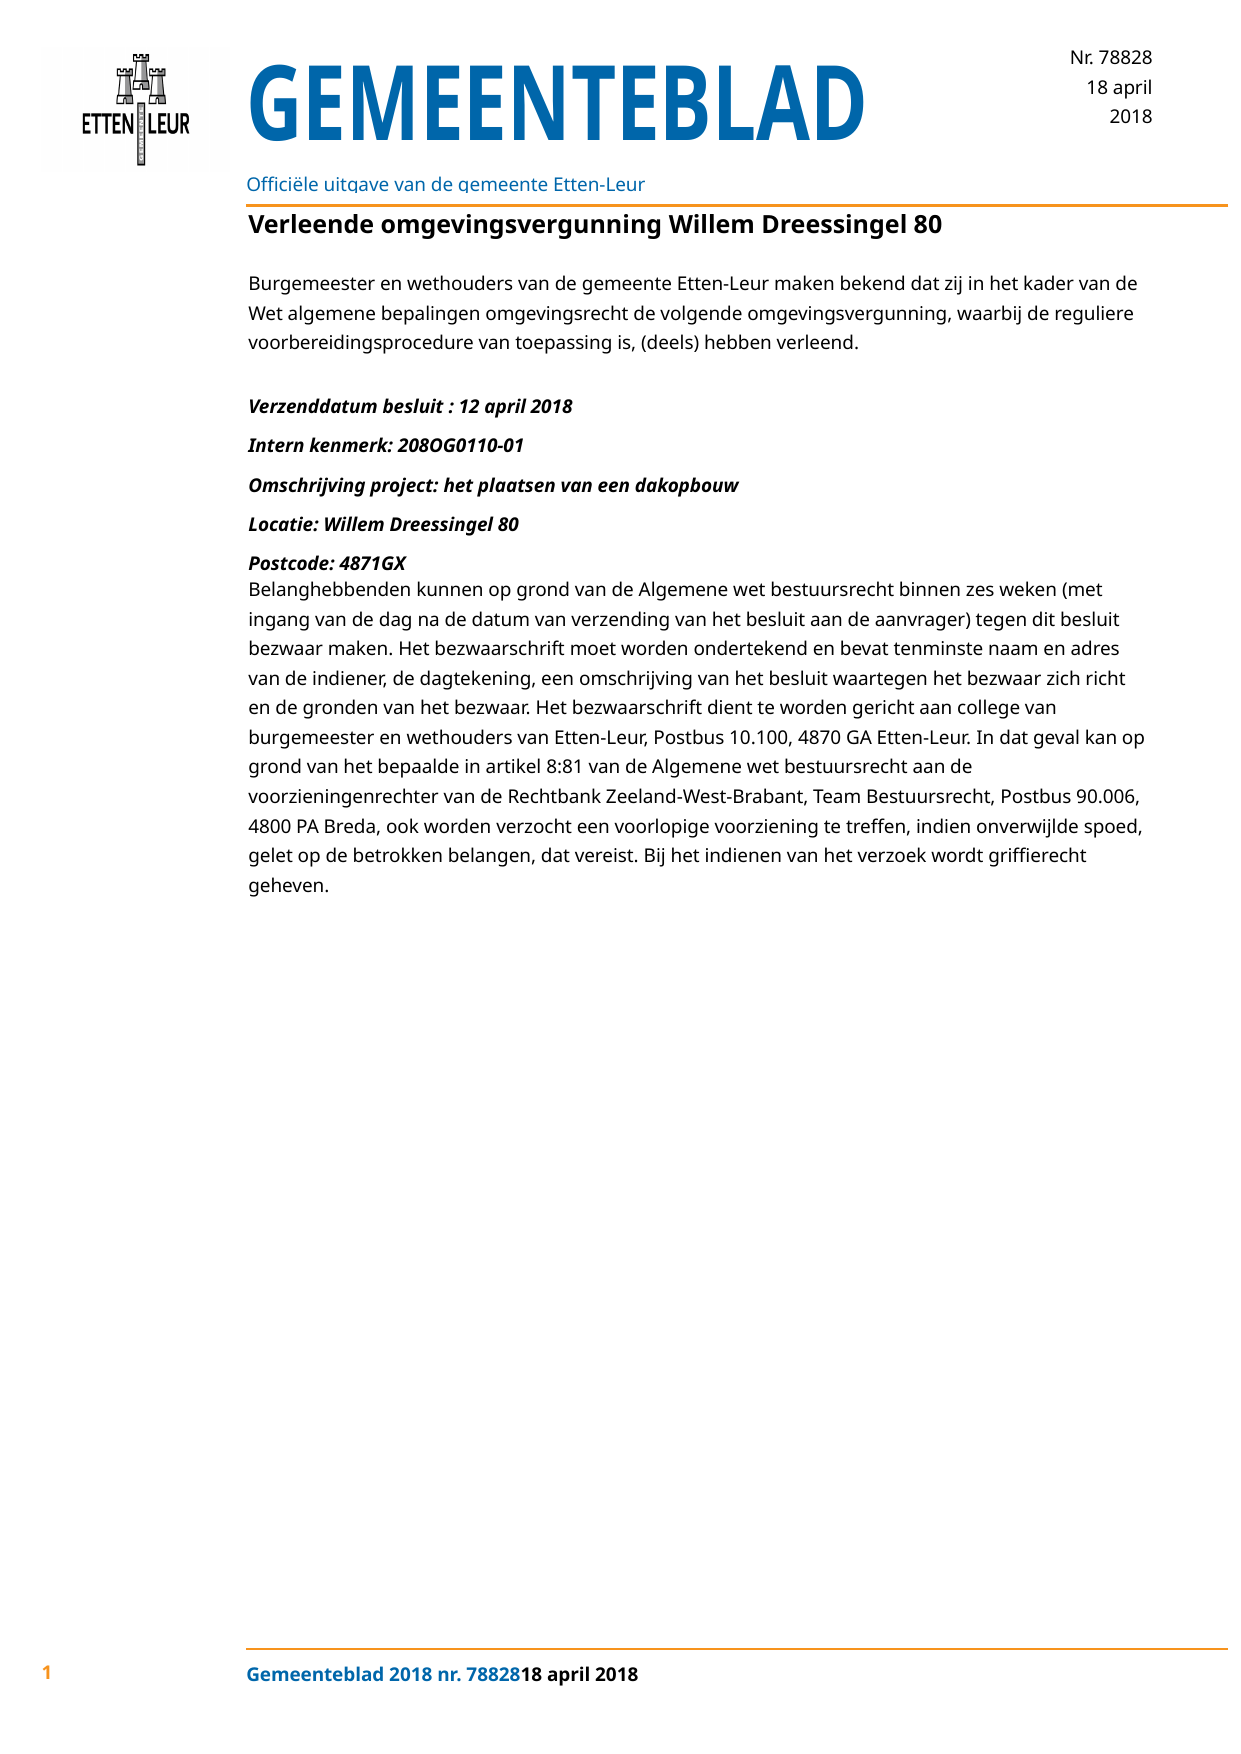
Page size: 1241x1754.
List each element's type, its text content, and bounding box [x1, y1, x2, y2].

text Omschrijving project: het plaatsen van een dakopbouw [248, 472, 1152, 498]
text Locatie: Willem Dreessingel 80 [248, 511, 1152, 537]
text Burgemeester en wethouders van de gemeente Etten-Leur maken bekend dat zij in het kader van de Wet algemene bepalingen omgevingsrecht de volgende omgevingsvergunning, waarbij de reguliere voorbereidingsprocedure van toepassing is, (deels) hebben verleend. [248, 270, 1152, 355]
text Verzenddatum besluit : 12 april 2018 [248, 393, 1152, 419]
text Verleende omgevingsvergunning Willem Dreessingel 80 [248, 207, 1152, 241]
picture [41, 47, 231, 172]
text Intern kenmerk: 208OG0110-01 [248, 433, 1152, 458]
text Postcode: 4871GX [248, 551, 1152, 576]
text Belanghebbenden kunnen op grond van de Algemene wet bestuursrecht binnen zes weken (met ingang van de dag na de datum van verzending van het besluit aan de aanvrager) tegen dit besluit bezwaar maken. Het bezwaarschrift moet worden ondertekend en bevat tenminste naam en adres van de indiener, de dagtekening, een omschrijving van het besluit waartegen het bezwaar zich richt en de gronden van het bezwaar. Het bezwaarschrift dient te worden gericht aan college van burgemeester en wethouders van Etten-Leur, Postbus 10.100, 4870 GA Etten-Leur. In dat geval kan op grond van het bepaalde in artikel 8:81 van de Algemene wet bestuursrecht aan de voorzieningenrechter van de Rechtbank Zeeland-West-Brabant, Team Bestuursrecht, Postbus 90.006, 4800 PA Breda, ook worden verzocht een voorlopige voorziening te treffen, indien onverwijlde spoed, gelet op de betrokken belangen, dat vereist. Bij het indienen van het verzoek wordt griffierecht geheven. [248, 576, 1152, 898]
